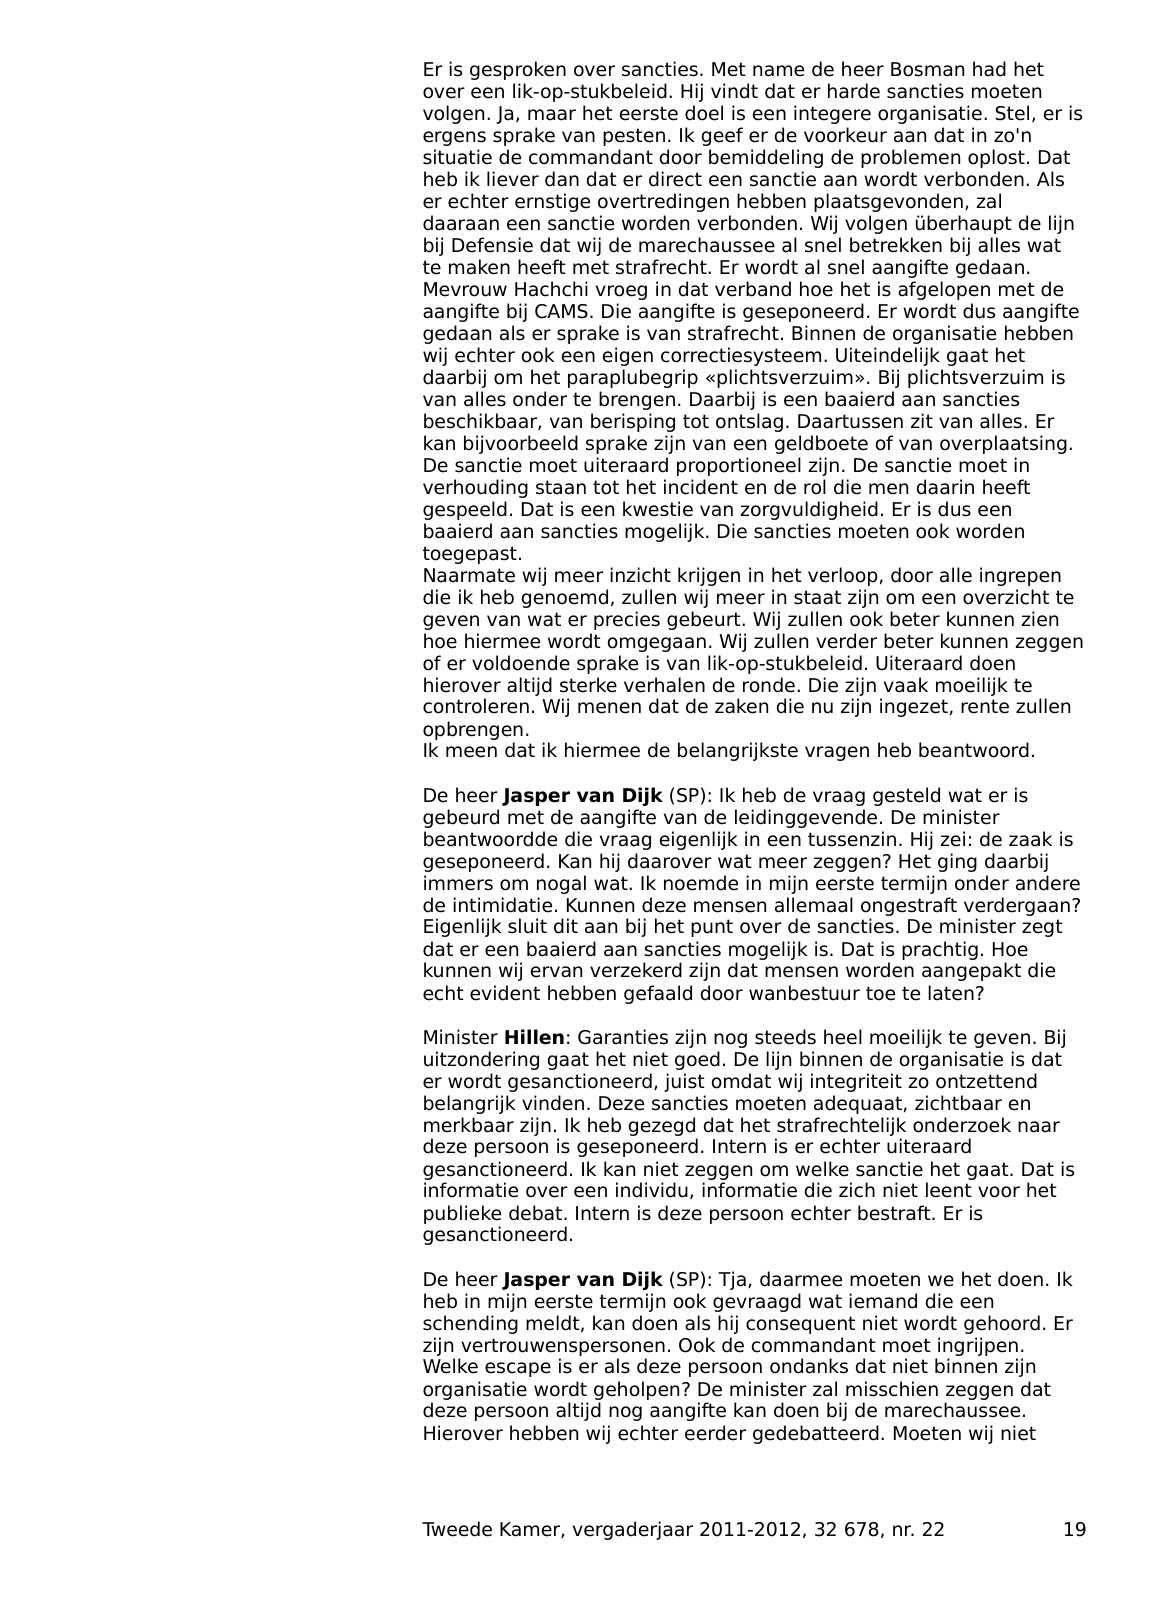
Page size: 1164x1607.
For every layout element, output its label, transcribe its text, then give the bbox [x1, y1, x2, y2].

text De heer Jasper van Dijk (SP): Tja, daarmee moeten we het doen. Ik heb in mijn eerste termijn ook gevraagd wat iemand die een schending meldt, kan doen als hij consequent niet wordt gehoord. Er zijn vertrouwenspersonen. Ook de commandant moet ingrijpen. Welke escape is er als deze persoon ondanks dat niet binnen zijn organisatie wordt geholpen? De minister zal misschien zeggen dat deze persoon altijd nog aangifte kan doen bij de marechaussee. Hierover hebben wij echter eerder gedebatteerd. Moeten wij niet [422, 1268, 1087, 1444]
text Er is gesproken over sancties. Met name de heer Bosman had het over een lik-op-stukbeleid. Hij vindt dat er harde sancties moeten volgen. Ja, maar het eerste doel is een integere organisatie. Stel, er is ergens sprake van pesten. Ik geef er de voorkeur aan dat in zo'n situatie de commandant door bemiddeling de problemen oplost. Dat heb ik liever dan dat er direct een sanctie aan wordt verbonden. Als er echter ernstige overtredingen hebben plaatsgevonden, zal daaraan een sanctie worden verbonden. Wij volgen überhaupt de lijn bij Defensie dat wij de marechaussee al snel betrekken bij alles wat te maken heeft met strafrecht. Er wordt al snel aangifte gedaan. Mevrouw Hachchi vroeg in dat verband hoe het is afgelopen met de aangifte bij CAMS. Die aangifte is geseponeerd. Er wordt dus aangifte gedaan als er sprake is van strafrecht. Binnen de organisatie hebben wij echter ook een eigen correctiesysteem. Uiteindelijk gaat het daarbij om het paraplubegrip «plichtsverzuim». Bij plichtsverzuim is van alles onder te brengen. Daarbij is een baaierd aan sancties beschikbaar, van berisping tot ontslag. Daartussen zit van alles. Er kan bijvoorbeeld sprake zijn van een geldboete of van overplaatsing. De sanctie moet uiteraard proportioneel zijn. De sanctie moet in verhouding staan tot het incident en de rol die men daarin heeft gespeeld. Dat is een kwestie van zorgvuldigheid. Er is dus een baaierd aan sancties mogelijk. Die sancties moeten ook worden toegepast. [422, 59, 1087, 564]
text De heer Jasper van Dijk (SP): Ik heb de vraag gesteld wat er is gebeurd met de aangifte van de leidinggevende. De minister beantwoordde die vraag eigenlijk in een tussenzin. Hij zei: de zaak is geseponeerd. Kan hij daarover wat meer zeggen? Het ging daarbij immers om nogal wat. Ik noemde in mijn eerste termijn onder andere de intimidatie. Kunnen deze mensen allemaal ongestraft verdergaan? [422, 784, 1087, 916]
text Naarmate wij meer inzicht krijgen in het verloop, door alle ingrepen die ik heb genoemd, zullen wij meer in staat zijn om een overzicht te geven van wat er precies gebeurt. Wij zullen ook beter kunnen zien hoe hiermee wordt omgegaan. Wij zullen verder beter kunnen zeggen of er voldoende sprake is van lik-op-stukbeleid. Uiteraard doen hierover altijd sterke verhalen de ronde. Die zijn vaak moeilijk te controleren. Wij menen dat de zaken die nu zijn ingezet, rente zullen opbrengen. [422, 564, 1087, 740]
text Ik meen dat ik hiermee de belangrijkste vragen heb beantwoord. [422, 740, 1087, 762]
text Minister Hillen: Garanties zijn nog steeds heel moeilijk te geven. Bij uitzondering gaat het niet goed. De lijn binnen de organisatie is dat er wordt gesanctioneerd, juist omdat wij integriteit zo ontzettend belangrijk vinden. Deze sancties moeten adequaat, zichtbaar en merkbaar zijn. Ik heb gezegd dat het strafrechtelijk onderzoek naar deze persoon is geseponeerd. Intern is er echter uiteraard gesanctioneerd. Ik kan niet zeggen om welke sanctie het gaat. Dat is informatie over een individu, informatie die zich niet leent voor het publieke debat. Intern is deze persoon echter bestraft. Er is gesanctioneerd. [422, 1027, 1087, 1246]
text Eigenlijk sluit dit aan bij het punt over de sancties. De minister zegt dat er een baaierd aan sancties mogelijk is. Dat is prachtig. Hoe kunnen wij ervan verzekerd zijn dat mensen worden aangepakt die echt evident hebben gefaald door wanbestuur toe te laten? [422, 916, 1087, 1004]
